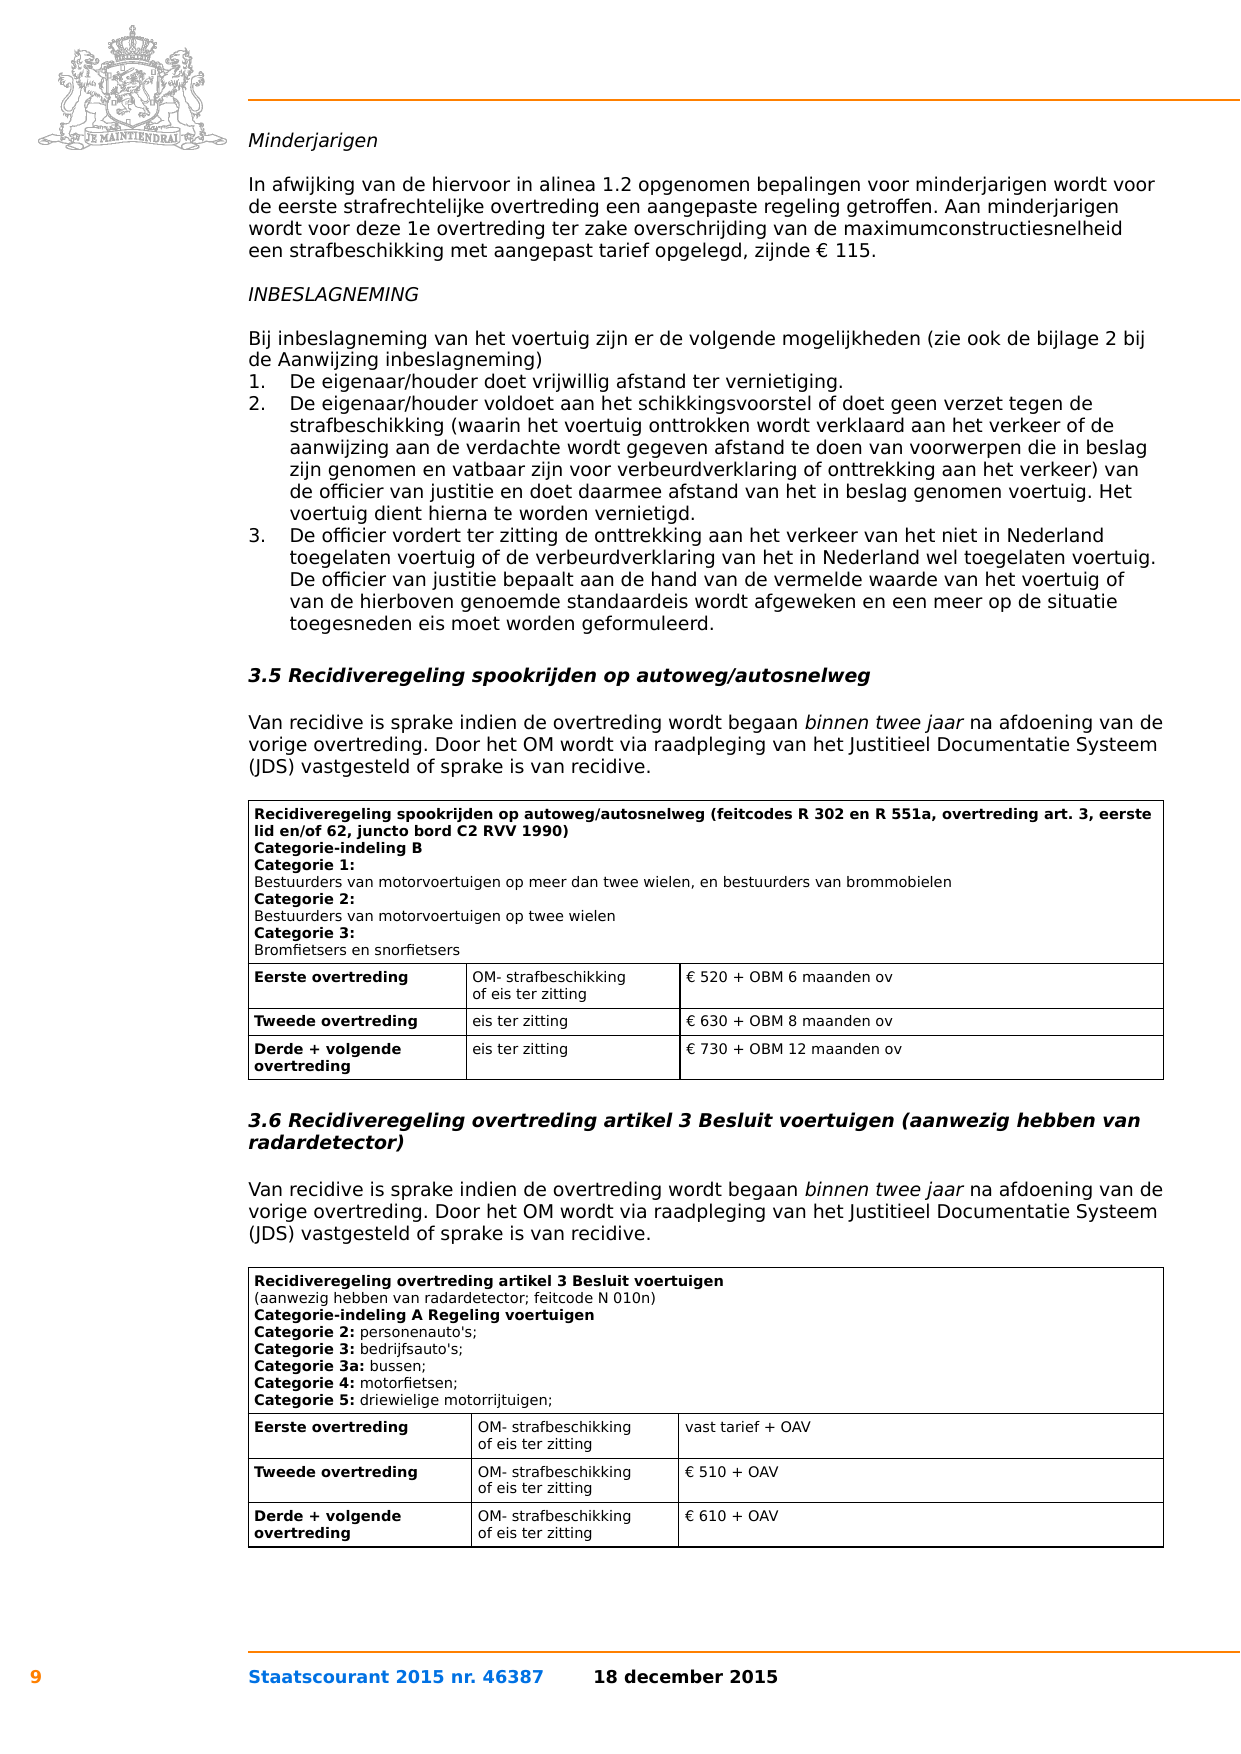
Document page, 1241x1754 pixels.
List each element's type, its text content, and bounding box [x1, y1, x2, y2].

table_cell € 630 + OBM 8 maanden ov [681, 1009, 1163, 1035]
subtitle Minderjarigen [248, 130, 1163, 152]
table_header Recidiveregeling spookrijden op autoweg/autosnelweg (feitcodes R 302 en R 551a, overtreding art. 3, eerste lid en/of 62, juncto bord C2 RVV 1990) Categorie-indeling B Categorie 1: Bestuurders van motorvoertuigen op meer dan twee wielen, en bestuurders van brommobielen Categorie 2: Bestuurders van motorvoertuigen op twee wielen Categorie 3: Bromfietsers en snorfietsers [249, 801, 1163, 963]
subtitle 3.6 Recidiveregeling overtreding artikel 3 Besluit voertuigen (aanwezig hebben van radardetector) [248, 1110, 1163, 1154]
table_cell OM- strafbeschikking of eis ter zitting [472, 1503, 678, 1546]
text 1. De eigenaar/houder doet vrijwillig afstand ter vernietiging. [248, 371, 1163, 393]
table_cell Tweede overtreding [249, 1009, 466, 1035]
table_header Recidiveregeling overtreding artikel 3 Besluit voertuigen (aanwezig hebben van radardetector; feitcode N 010n) Categorie-indeling A Regeling voertuigen Categorie 2: personenauto's; Categorie 3: bedrijfsauto's; Categorie 3a: bussen; Categorie 4: motorfietsen; Categorie 5: driewielige motorrijtuigen; [249, 1268, 1163, 1413]
table_cell € 730 + OBM 12 maanden ov [681, 1036, 1163, 1079]
table_cell Eerste overtreding [249, 964, 466, 1007]
text In afwijking van de hiervoor in alinea 1.2 opgenomen bepalingen voor minderjarigen wordt voor de eerste strafrechtelijke overtreding een aangepaste regeling getroffen. Aan minderjarigen wordt voor deze 1e overtreding ter zake overschrijding van de maximumconstructiesnelheid een strafbeschikking met aangepast tarief opgelegd, zijnde € 115. [248, 174, 1163, 262]
table_cell OM- strafbeschikking of eis ter zitting [472, 1414, 678, 1458]
table_cell eis ter zitting [467, 1036, 679, 1079]
text Bij inbeslagneming van het voertuig zijn er de volgende mogelijkheden (zie ook de bijlage 2 bij de Aanwijzing inbeslagneming) [248, 327, 1163, 371]
table_cell € 510 + OAV [679, 1459, 1163, 1502]
table_cell OM- strafbeschikking of eis ter zitting [472, 1459, 678, 1502]
table_cell Derde + volgende overtreding [249, 1036, 466, 1079]
table_cell vast tarief + OAV [679, 1414, 1163, 1458]
subtitle 3.5 Recidiveregeling spookrijden op autoweg/autosnelweg [248, 665, 1163, 687]
table_cell eis ter zitting [467, 1009, 679, 1035]
text Van recidive is sprake indien de overtreding wordt begaan binnen twee jaar na afdoening van de vorige overtreding. Door het OM wordt via raadpleging van het Justitieel Documentatie Systeem (JDS) vastgesteld of sprake is van recidive. [248, 712, 1163, 778]
table_cell Derde + volgende overtreding [249, 1503, 471, 1546]
table_cell OM- strafbeschikking of eis ter zitting [467, 964, 679, 1007]
table_cell Eerste overtreding [249, 1414, 471, 1458]
text 2. De eigenaar/houder voldoet aan het schikkingsvoorstel of doet geen verzet tegen de strafbeschikking (waarin het voertuig onttrokken wordt verklaard aan het verkeer of de aanwijzing aan de verdachte wordt gegeven afstand te doen van voorwerpen die in beslag zijn genomen en vatbaar zijn voor verbeurdverklaring of onttrekking aan het verkeer) van de officier van justitie en doet daarmee afstand van het in beslag genomen voertuig. Het voertuig dient hierna te worden vernietigd. [248, 393, 1163, 525]
subtitle INBESLAGNEMING [248, 283, 1163, 306]
picture [38, 25, 227, 150]
text Van recidive is sprake indien de overtreding wordt begaan binnen twee jaar na afdoening van de vorige overtreding. Door het OM wordt via raadpleging van het Justitieel Documentatie Systeem (JDS) vastgesteld of sprake is van recidive. [248, 1179, 1163, 1245]
table_cell € 610 + OAV [679, 1503, 1163, 1546]
text 3. De officier vordert ter zitting de onttrekking aan het verkeer van het niet in Nederland toegelaten voertuig of de verbeurdverklaring van het in Nederland wel toegelaten voertuig. De officier van justitie bepaalt aan de hand van de vermelde waarde van het voertuig of van de hierboven genoemde standaardeis wordt afgeweken en een meer op de situatie toegesneden eis moet worden geformuleerd. [248, 525, 1163, 635]
table_cell € 520 + OBM 6 maanden ov [681, 964, 1163, 1007]
table_cell Tweede overtreding [249, 1459, 471, 1502]
